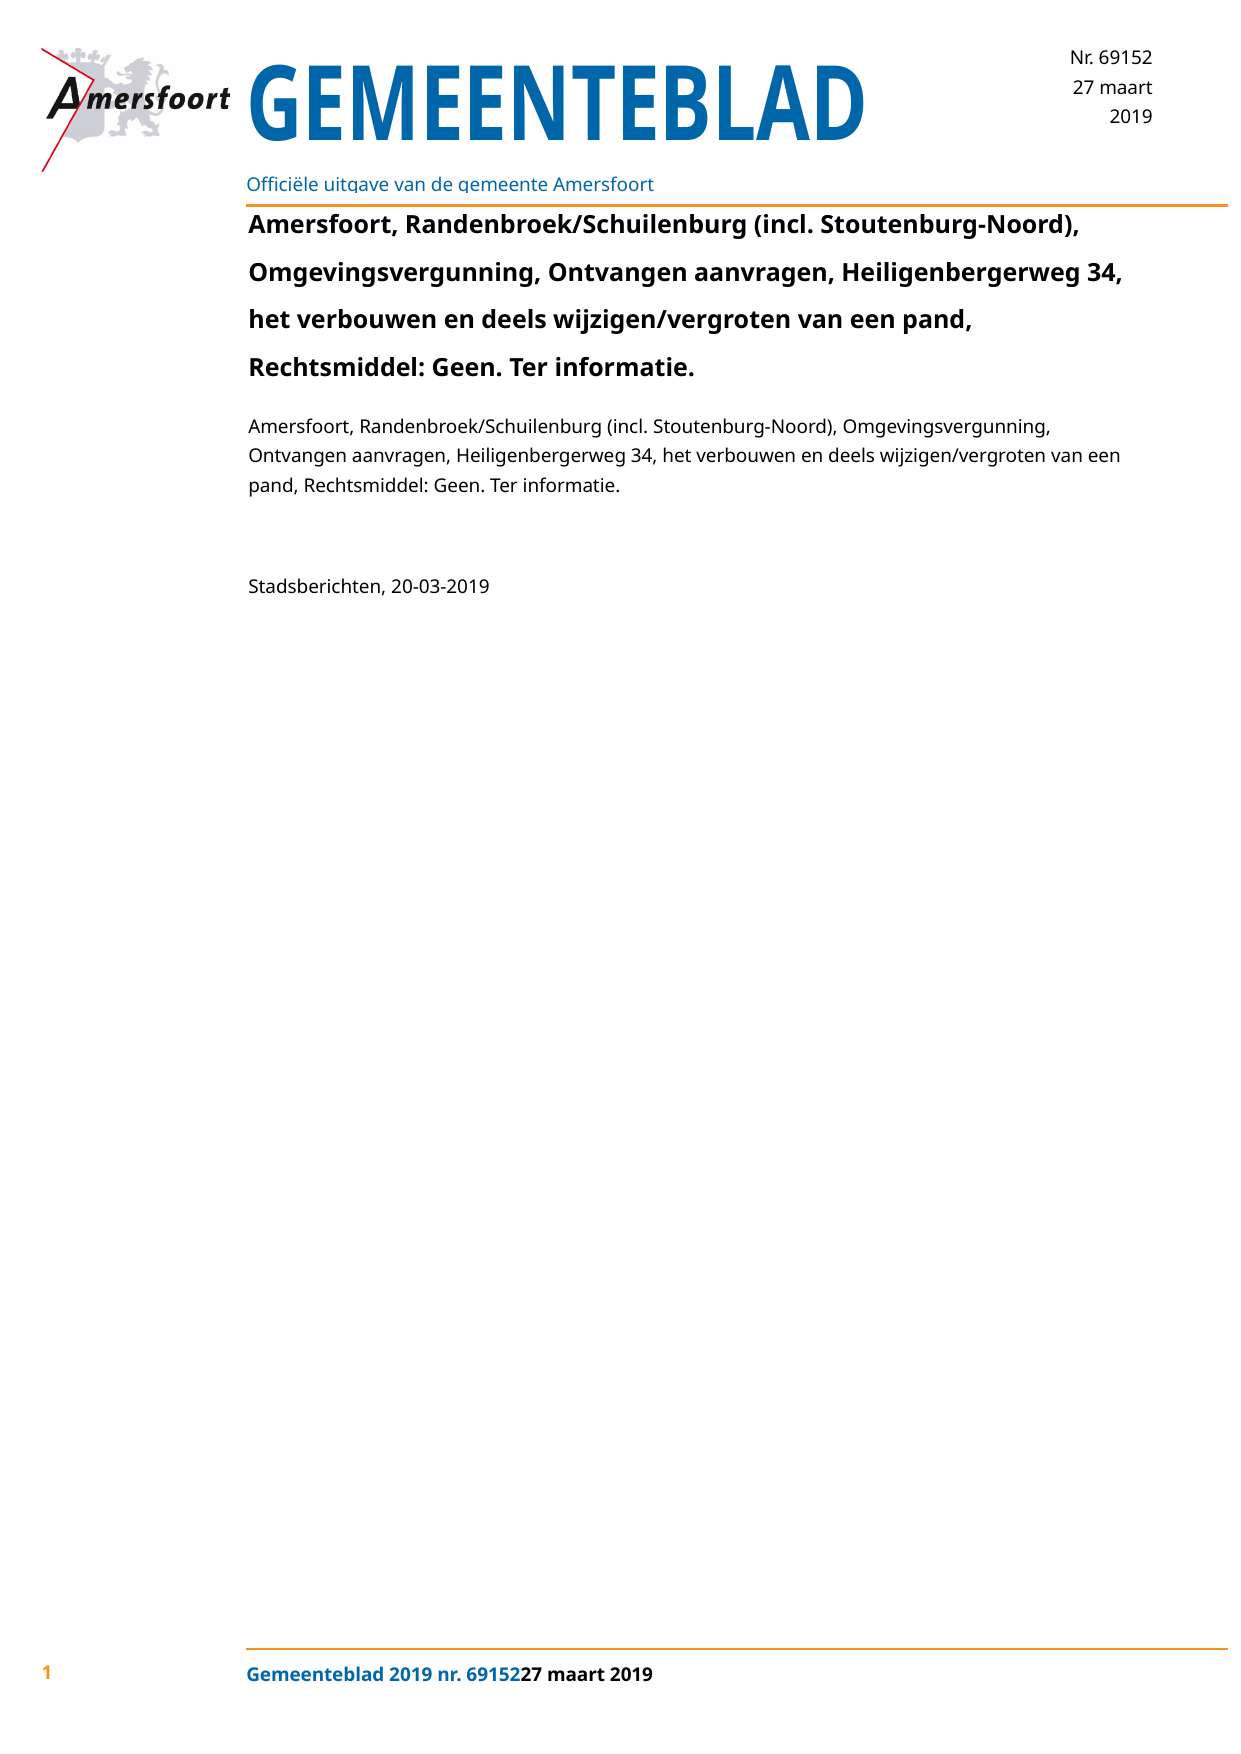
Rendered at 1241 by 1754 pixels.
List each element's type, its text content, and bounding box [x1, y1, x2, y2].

text Amersfoort, Randenbroek/Schuilenburg (incl. Stoutenburg-Noord), Omgevingsvergunning, Ontvangen aanvragen, Heiligenbergerweg 34, het verbouwen en deels wijzigen/vergroten van een pand, Rechtsmiddel: Geen. Ter informatie. [248, 413, 1152, 498]
text Stadsberichten, 20-03-2019 [248, 573, 1152, 599]
picture [41, 47, 231, 172]
text Amersfoort, Randenbroek/Schuilenburg (incl. Stoutenburg-Noord), Omgevingsvergunning, Ontvangen aanvragen, Heiligenbergerweg 34, het verbouwen en deels wijzigen/vergroten van een pand, Rechtsmiddel: Geen. Ter informatie. [248, 207, 1152, 384]
